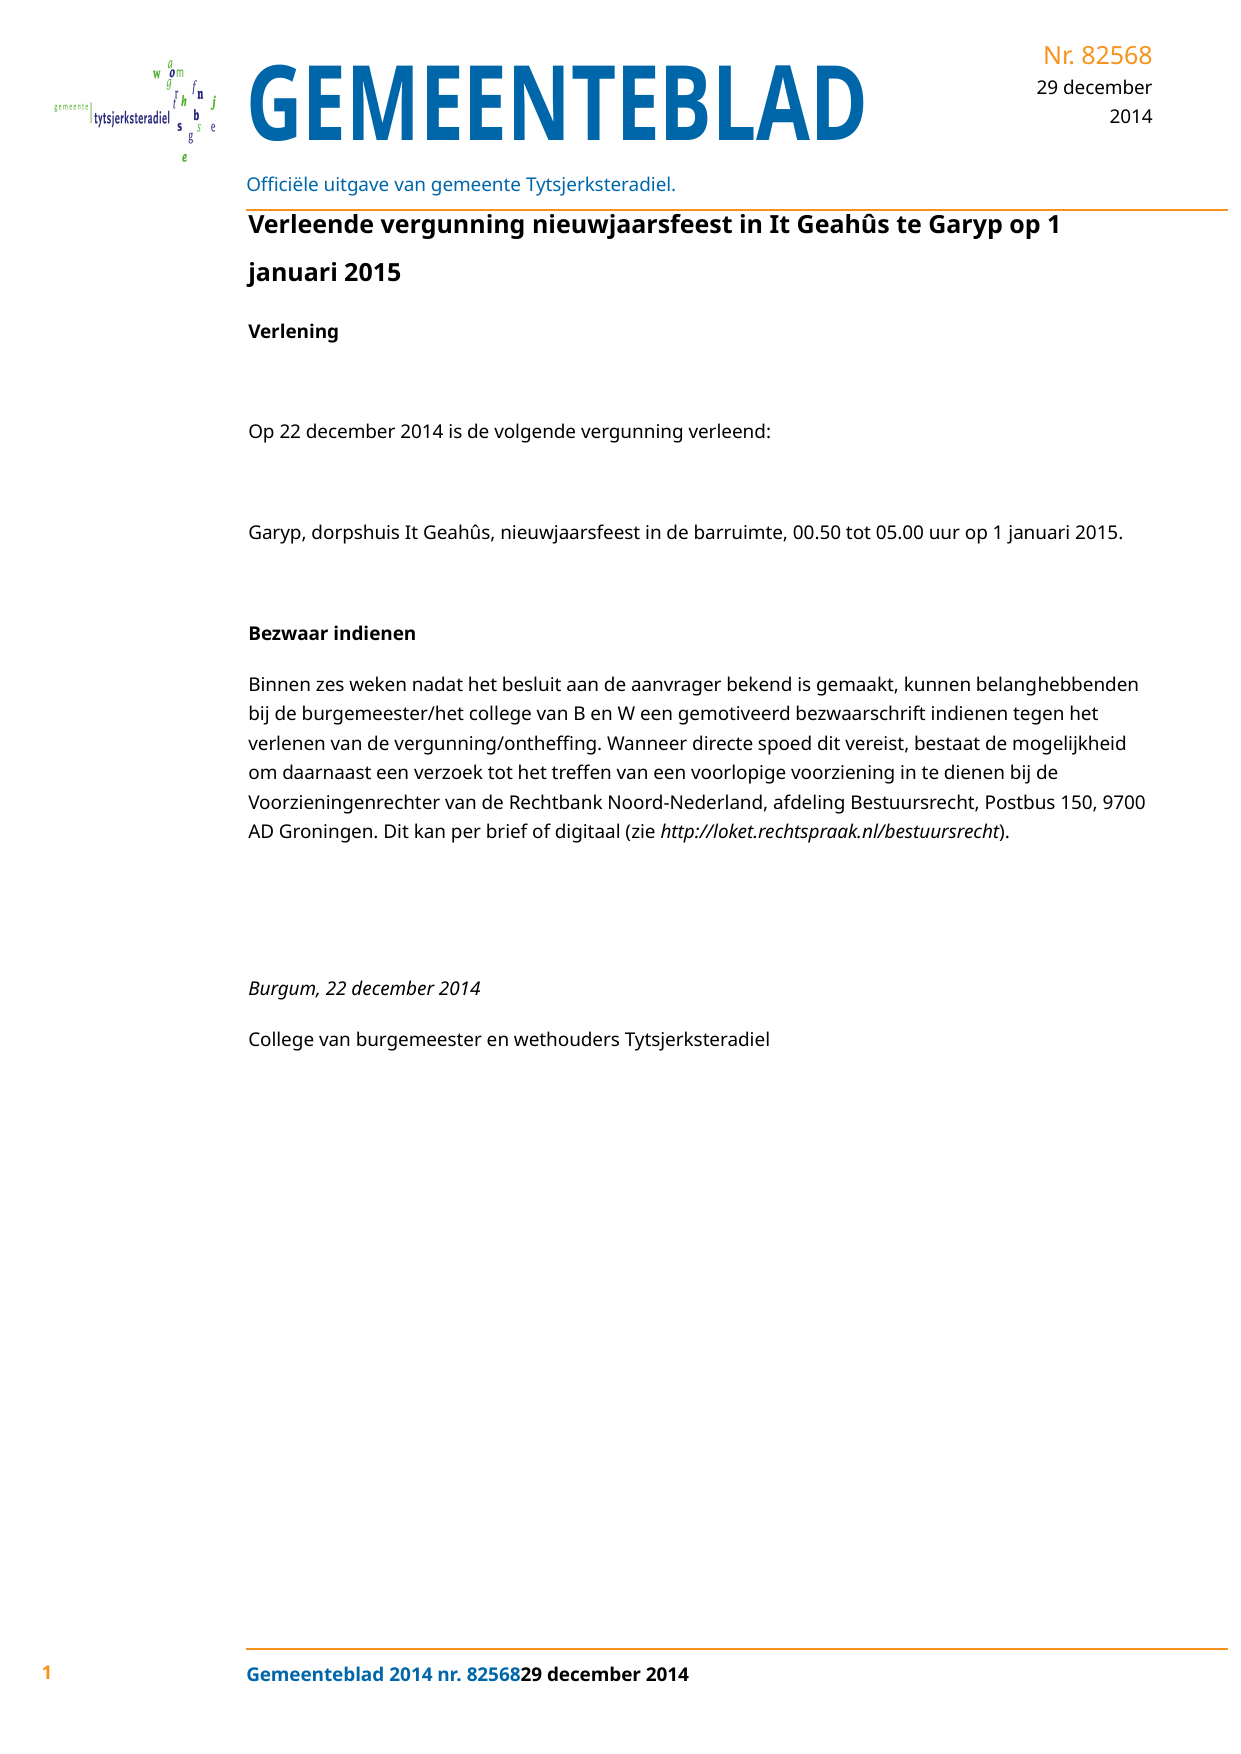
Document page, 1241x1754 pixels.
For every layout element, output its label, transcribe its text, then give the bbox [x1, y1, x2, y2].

picture [41, 47, 231, 172]
text Op 22 december 2014 is de volgende vergun­ning ver­leend: [248, 419, 1152, 444]
text Verlening [248, 318, 1152, 344]
text Binnen zes weken nadat het besluit aan de aanvrager bekend is gemaakt, kunnen belang­hebbenden bij de burgemeester/het college van B en W een gemotiveerd bezwaarschrift indienen tegen het verlenen van de ver­gunning/ontheffing. Wanneer directe spoed dit vereist, bestaat de mogelijkheid om daarnaast een verzoek tot het treffen van een voorlopige voorziening in te dienen bij de Voorzieningenrechter van de Rechtbank Noord-Nederland, afdeling Bestuursrecht, Postbus 150, 9700 AD Groningen. Dit kan per brief of digitaal (zie http://loket.rechtspraak.nl/bestuursrecht). [248, 671, 1152, 844]
text Garyp, dorpshuis It Geahûs, nieuwjaarsfeest in de barruimte, 00.50 tot 05.00 uur op 1 januari 2015. [248, 519, 1152, 545]
text Burgum, 22 december 2014 [248, 975, 1152, 1001]
text College van burgemeester en wethouders Tytsjerksteradiel [248, 1026, 1152, 1052]
text Verleende vergunning nieuwjaarsfeest in It Geahûs te Garyp op 1 januari 2015 [248, 211, 1152, 288]
text Bezwaar indienen [248, 620, 1152, 646]
